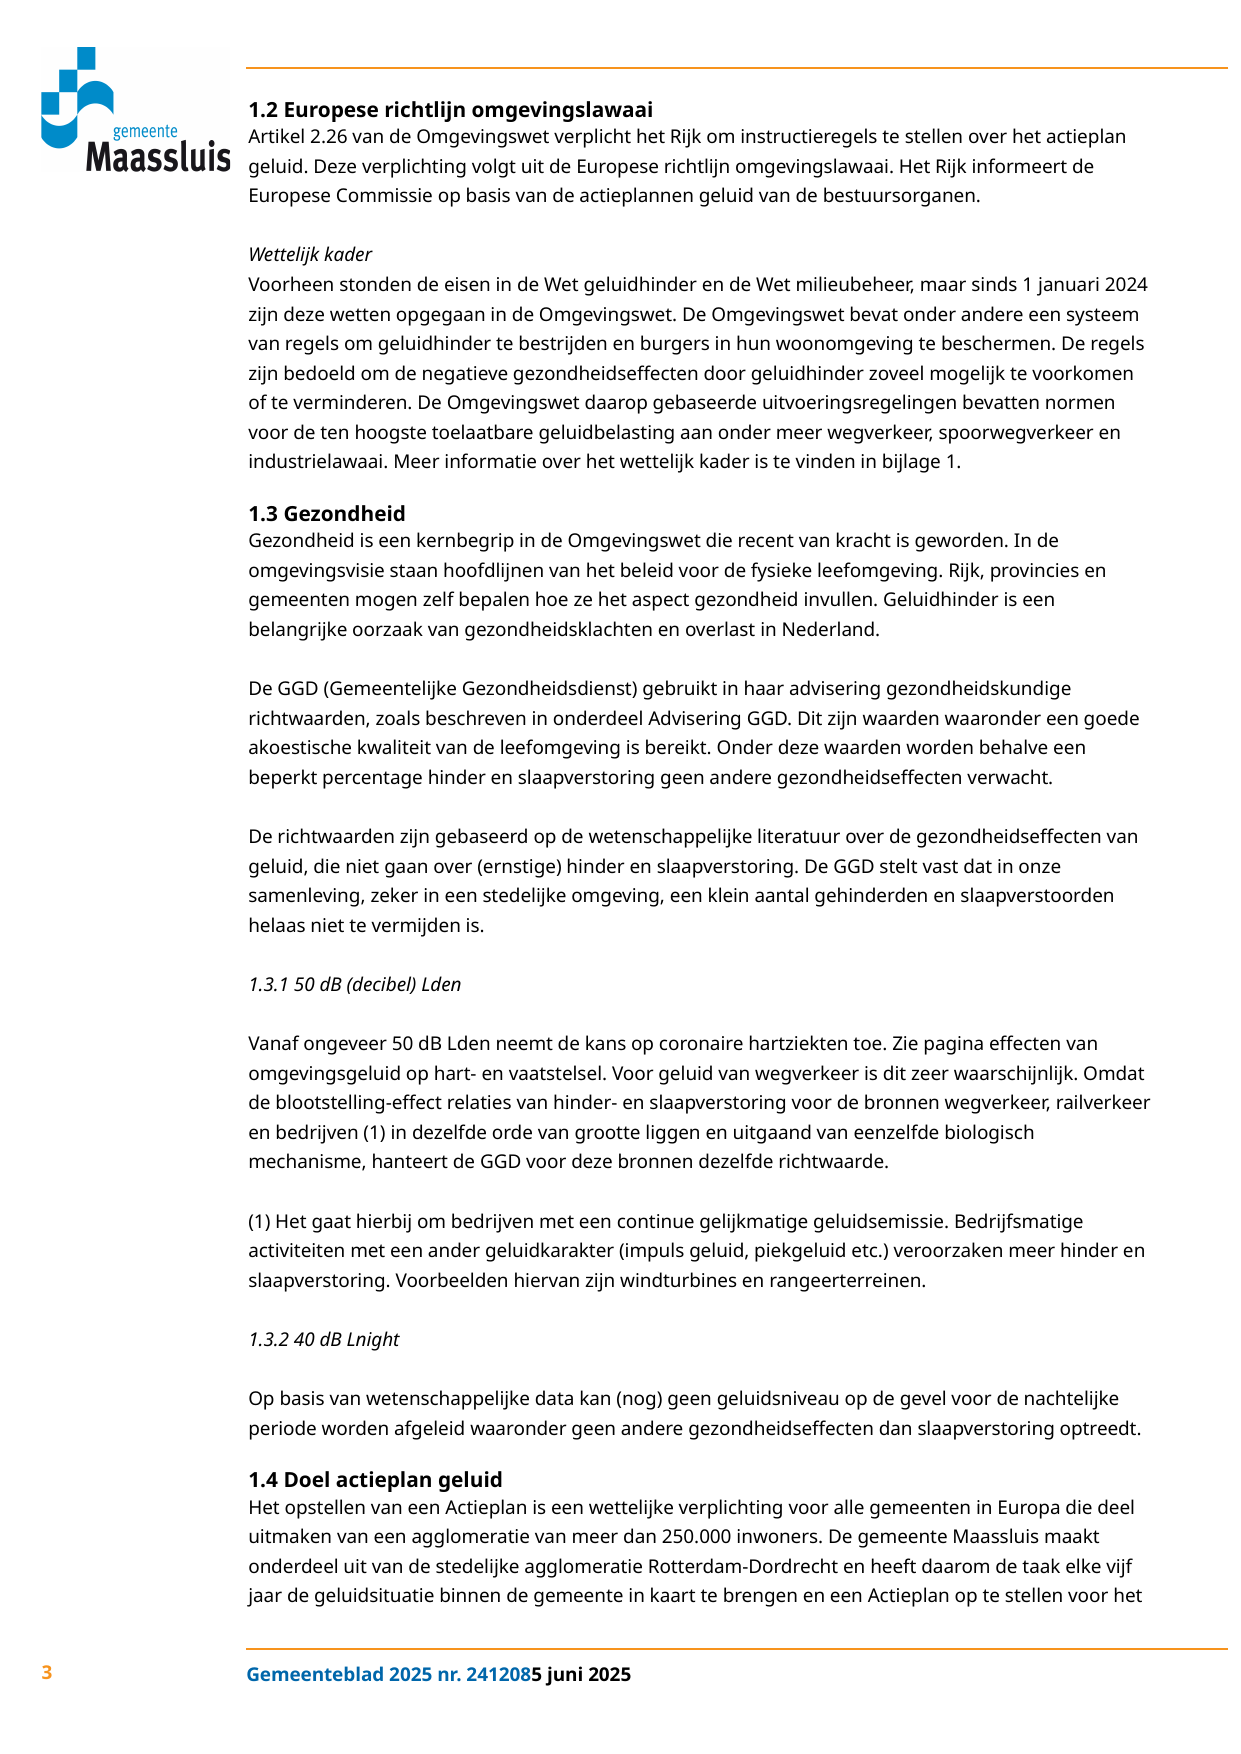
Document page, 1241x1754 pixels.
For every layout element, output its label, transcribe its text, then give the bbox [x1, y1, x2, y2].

text De richtwaarden zijn gebaseerd op de wetenschappelijke literatuur over de gezondheidseffecten van geluid, die niet gaan over (ernstige) hinder en slaapverstoring. De GGD stelt vast dat in onze samenleving, zeker in een stedelijke omgeving, een klein aantal gehinderden en slaapverstoorden helaas niet te vermijden is. [248, 823, 1152, 938]
text Artikel 2.26 van de Omgevingswet verplicht het Rijk om instructieregels te stellen over het actieplan geluid. Deze verplichting volgt uit de Europese richtlijn omgevingslawaai. Het Rijk informeert de Europese Commissie op basis van de actieplannen geluid van de bestuursorganen. [248, 123, 1152, 208]
picture [41, 47, 77, 92]
picture [41, 47, 231, 172]
text De GGD (Gemeentelijke Gezondheidsdienst) gebruikt in haar advisering gezondheidskundige richtwaarden, zoals beschreven in onderdeel Advisering GGD. Dit zijn waarden waaronder een goede akoestische kwaliteit van de leefomgeving is bereikt. Onder deze waarden worden behalve een beperkt percentage hinder en slaapverstoring geen andere gezondheidseffecten verwacht. [248, 675, 1152, 790]
text 1.3 Gezondheid [248, 499, 1152, 527]
text 1.2 Europese richtlijn omgevingslawaai [248, 95, 1152, 123]
text Voorheen stonden de eisen in de Wet geluidhinder en de Wet milieubeheer, maar sinds 1 januari 2024 zijn deze wetten opgegaan in de Omgevingswet. De Omgevingswet bevat onder andere een systeem van regels om geluidhinder te bestrijden en burgers in hun woonomgeving te beschermen. De regels zijn bedoeld om de negatieve gezondheidseffecten door geluidhinder zoveel mogelijk te voorkomen of te verminderen. De Omgevingswet daarop gebaseerde uitvoeringsregelingen bevatten normen voor de ten hoogste toelaatbare geluidbelasting aan onder meer wegverkeer, spoorwegverkeer en industrielawaai. Meer informatie over het wettelijk kader is te vinden in bijlage 1. [248, 271, 1152, 474]
text Wettelijk kader [248, 242, 1152, 267]
text Het opstellen van een Actieplan is een wettelijke verplichting voor alle gemeenten in Europa die deel uitmaken van een agglomeratie van meer dan 250.000 inwoners. De gemeente Maassluis maakt onderdeel uit van de stedelijke agglomeratie Rotterdam-Dordrecht en heeft daarom de taak elke vijf jaar de geluidsituatie binnen de gemeente in kaart te brengen en een Actieplan op te stellen voor het [248, 1494, 1152, 1608]
text Vanaf ongeveer 50 dB Lden neemt de kans op coronaire hartziekten toe. Zie pagina effecten van omgevingsgeluid op hart- en vaatstelsel. Voor geluid van wegverkeer is dit zeer waarschijnlijk. Omdat de blootstelling-effect relaties van hinder- en slaapverstoring voor de bronnen wegverkeer, railverkeer en bedrijven (1) in dezelfde orde van grootte liggen en uitgaand van eenzelfde biologisch mechanisme, hanteert de GGD voor deze bronnen dezelfde richtwaarde. [248, 1030, 1152, 1174]
text Gezondheid is een kernbegrip in de Omgevingswet die recent van kracht is geworden. In de omgevingsvisie staan hoofdlijnen van het beleid voor de fysieke leefomgeving. Rijk, provincies en gemeenten mogen zelf bepalen hoe ze het aspect gezondheid invullen. Geluidhinder is een belangrijke oorzaak van gezondheidsklachten en overlast in Nederland. [248, 527, 1152, 642]
text 1.3.2 40 dB Lnight [248, 1326, 1152, 1352]
text (1) Het gaat hierbij om bedrijven met een continue gelijkmatige geluidsemissie. Bedrijfsmatige activiteiten met een ander geluidkarakter (impuls geluid, piekgeluid etc.) veroorzaken meer hinder en slaapverstoring. Voorbeelden hiervan zijn windturbines en rangeerterreinen. [248, 1208, 1152, 1293]
text Op basis van wetenschappelijke data kan (nog) geen geluidsniveau op de gevel voor de nachtelijke periode worden afgeleid waaronder geen andere gezondheidseffecten dan slaapverstoring optreedt. [248, 1385, 1152, 1441]
text 1.4 Doel actieplan geluid [248, 1465, 1152, 1494]
text 1.3.1 50 dB (decibel) Lden [248, 971, 1152, 997]
